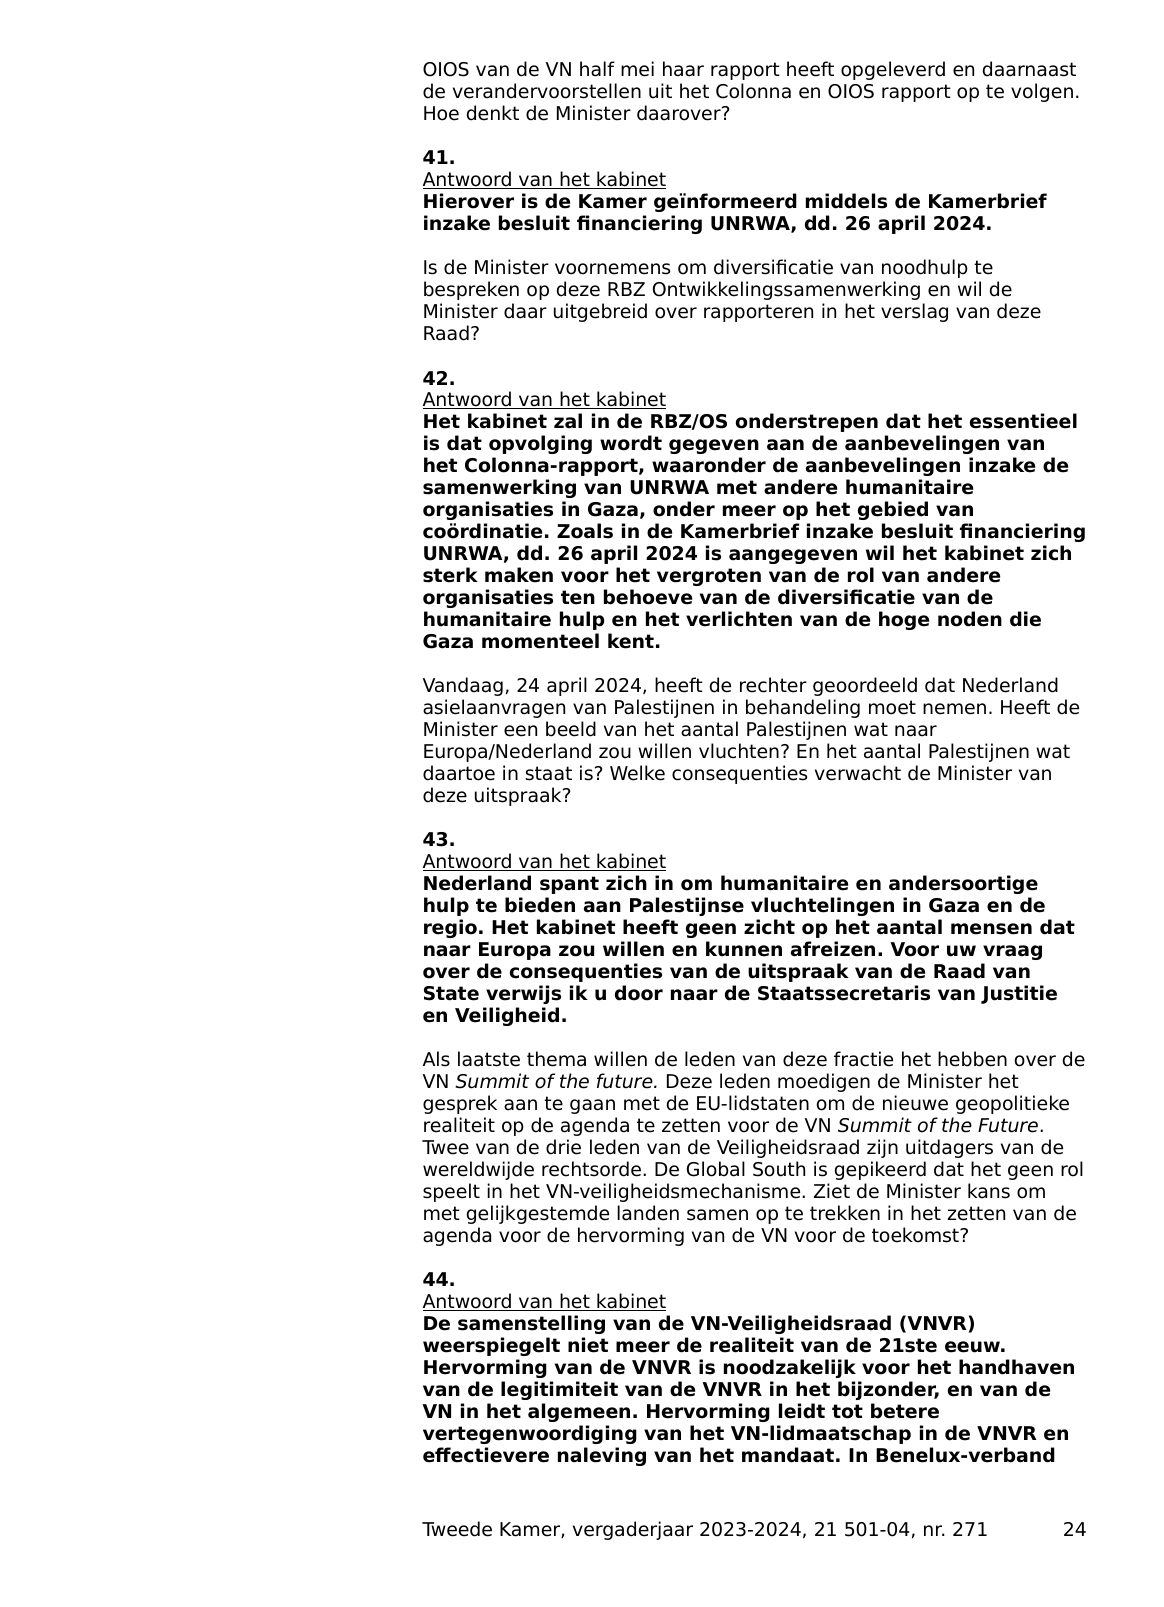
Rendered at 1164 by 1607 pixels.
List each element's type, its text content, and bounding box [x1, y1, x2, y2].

text Als laatste thema willen de leden van deze fractie het hebben over de VN Summit of the future. Deze leden moedigen de Minister het gesprek aan te gaan met de EU-lidstaten om de nieuwe geopolitieke realiteit op de agenda te zetten voor de VN Summit of the Future. Twee van de drie leden van de Veiligheidsraad zijn uitdagers van de wereldwijde rechtsorde. De Global South is gepikeerd dat het geen rol speelt in het VN-veiligheidsmechanisme. Ziet de Minister kans om met gelijkgestemde landen samen op te trekken in het zetten van de agenda voor de hervorming van de VN voor de toekomst? [422, 1049, 1087, 1247]
text Vandaag, 24 april 2024, heeft de rechter geoordeeld dat Nederland asielaanvragen van Palestijnen in behandeling moet nemen. Heeft de Minister een beeld van het aantal Palestijnen wat naar Europa/Nederland zou willen vluchten? En het aantal Palestijnen wat daartoe in staat is? Welke consequenties verwacht de Minister van deze uitspraak? [422, 675, 1087, 807]
text 44. [422, 1269, 1087, 1291]
text De samenstelling van de VN-Veiligheidsraad (VNVR) weerspiegelt niet meer de realiteit van de 21ste eeuw. Hervorming van de VNVR is noodzakelijk voor het handhaven van de legitimiteit van de VNVR in het bijzonder, en van de VN in het algemeen. Hervorming leidt tot betere vertegenwoordiging van het VN-lidmaatschap in de VNVR en effectievere naleving van het mandaat. In Benelux-verband [422, 1313, 1087, 1467]
text 43. [422, 829, 1087, 851]
text Is de Minister voornemens om diversificatie van noodhulp te bespreken op deze RBZ Ontwikkelingssamenwerking en wil de Minister daar uitgebreid over rapporteren in het verslag van deze Raad? [422, 257, 1087, 345]
text Het kabinet zal in de RBZ/OS onderstrepen dat het essentieel is dat opvolging wordt gegeven aan de aanbevelingen van het Colonna-rapport, waaronder de aanbevelingen inzake de samenwerking van UNRWA met andere humanitaire organisaties in Gaza, onder meer op het gebied van coördinatie. Zoals in de Kamerbrief inzake besluit financiering UNRWA, dd. 26 april 2024 is aangegeven wil het kabinet zich sterk maken voor het vergroten van de rol van andere organisaties ten behoeve van de diversificatie van de humanitaire hulp en het verlichten van de hoge noden die Gaza momenteel kent. [422, 411, 1087, 653]
text 42. [422, 367, 1087, 389]
text OIOS van de VN half mei haar rapport heeft opgeleverd en daarnaast de verandervoorstellen uit het Colonna en OIOS rapport op te volgen. Hoe denkt de Minister daarover? [422, 59, 1087, 125]
text 41. [422, 147, 1087, 169]
text Nederland spant zich in om humanitaire en andersoortige hulp te bieden aan Palestijnse vluchtelingen in Gaza en de regio. Het kabinet heeft geen zicht op het aantal mensen dat naar Europa zou willen en kunnen afreizen. Voor uw vraag over de consequenties van de uitspraak van de Raad van State verwijs ik u door naar de Staatssecretaris van Justitie en Veiligheid. [422, 873, 1087, 1027]
text Antwoord van het kabinet [422, 851, 1087, 873]
text Antwoord van het kabinet [422, 389, 1087, 411]
text Hierover is de Kamer geïnformeerd middels de Kamerbrief inzake besluit financiering UNRWA, dd. 26 april 2024. [422, 191, 1087, 235]
text Antwoord van het kabinet [422, 169, 1087, 191]
text Antwoord van het kabinet [422, 1291, 1087, 1313]
